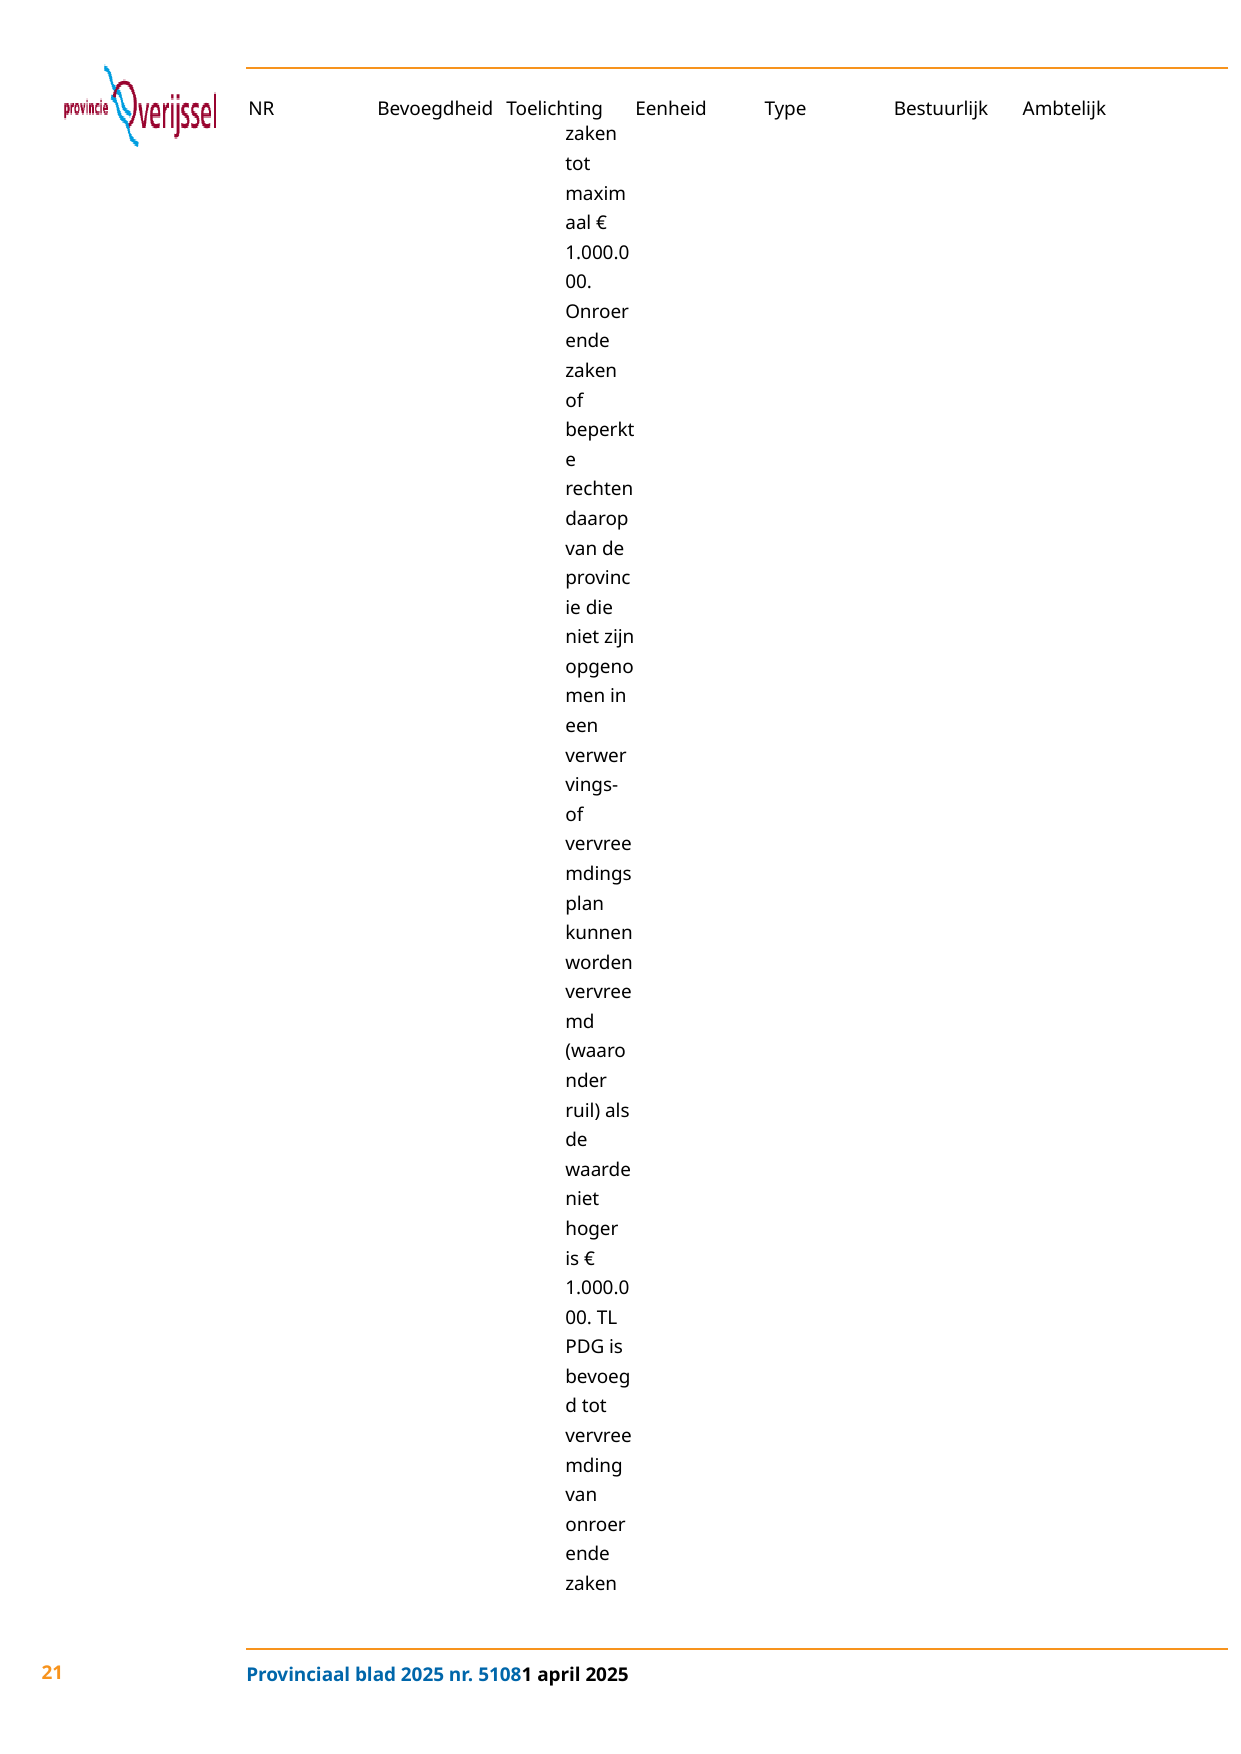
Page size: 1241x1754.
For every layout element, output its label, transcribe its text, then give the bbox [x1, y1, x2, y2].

table_header NR [248, 95, 377, 121]
table_cell zaken tot maximaal € 1.000.000. Onroerende zaken of beperkte rechten daarop van de provincie die niet zijn opgenomen in een verwervings- of vervreemdingsplan kunnen worden vervreemd (waaronder ruil) als de waarde niet hoger is € 1.000.000. TL PDG is bevoegd tot vervreemding van onroerende zaken [506, 121, 635, 1596]
table_cell [894, 121, 1022, 1596]
table_cell [377, 121, 506, 1596]
table_cell [1023, 121, 1152, 1596]
table_cell [635, 121, 764, 1596]
table_header Type [764, 95, 893, 121]
table_header Eenheid [635, 95, 764, 121]
table_header Ambtelijk [1023, 95, 1152, 121]
picture [41, 47, 231, 172]
table_header Bestuurlijk [894, 95, 1022, 121]
table_cell [248, 121, 377, 1596]
table_header Toelichting [506, 95, 635, 121]
table_header Bevoegdheid [377, 95, 506, 121]
table_cell [764, 121, 893, 1596]
